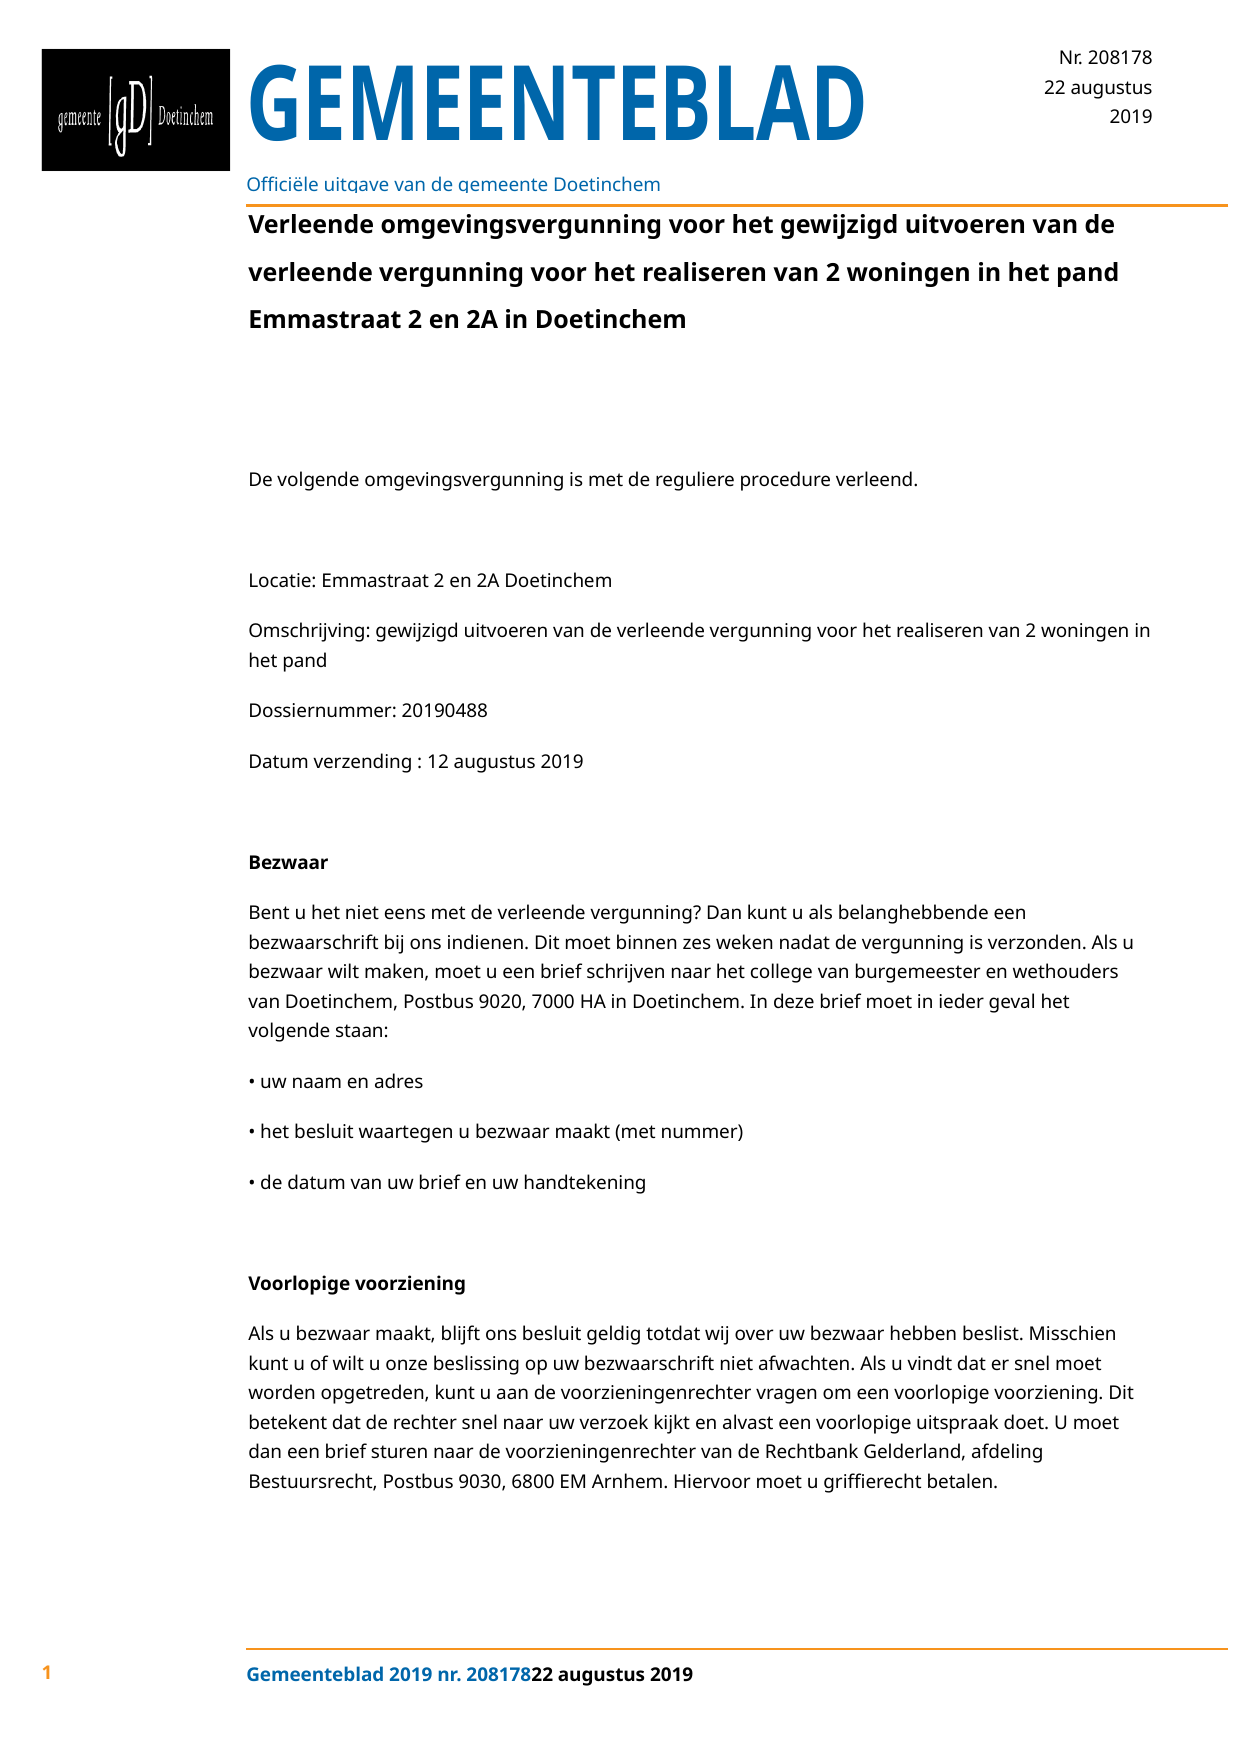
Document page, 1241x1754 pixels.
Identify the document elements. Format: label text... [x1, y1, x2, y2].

text Voorlopige voorziening [248, 1270, 1152, 1295]
text Bent u het niet eens met de verleende vergunning? Dan kunt u als belanghebbende een bezwaarschrift bij ons indienen. Dit moet binnen zes weken nadat de vergunning is verzonden. Als u bezwaar wilt maken, moet u een brief schrijven naar het college van burgemeester en wethouders van Doetinchem, Postbus 9020, 7000 HA in Doetinchem. In deze brief moet in ieder geval het volgende staan: [248, 899, 1152, 1043]
text De volgende omgevingsvergunning is met de reguliere procedure verleend. [248, 466, 1152, 492]
text • uw naam en adres [248, 1068, 1152, 1094]
text Verleende omgevingsvergunning voor het gewijzigd uitvoeren van de verleende vergunning voor het realiseren van 2 woningen in het pand Emmastraat 2 en 2A in Doetinchem [248, 207, 1152, 336]
text Locatie: Emmastraat 2 en 2A Doetinchem [248, 567, 1152, 593]
text Als u bezwaar maakt, blijft ons besluit geldig totdat wij over uw bezwaar hebben beslist. Misschien kunt u of wilt u onze beslissing op uw bezwaarschrift niet afwachten. Als u vindt dat er snel moet worden opgetreden, kunt u aan de voorzieningenrechter vragen om een voorlopige voorziening. Dit betekent dat de rechter snel naar uw verzoek kijkt en alvast een voorlopige uitspraak doet. U moet dan een brief sturen naar de voorzieningenrechter van de Rechtbank Gelderland, afdeling Bestuursrecht, Postbus 9030, 6800 EM Arnhem. Hiervoor moet u griffierecht betalen. [248, 1320, 1152, 1494]
text Datum verzending : 12 augustus 2019 [248, 748, 1152, 774]
text Bezwaar [248, 849, 1152, 874]
text • het besluit waartegen u bezwaar maakt (met nummer) [248, 1118, 1152, 1144]
picture [41, 47, 231, 172]
text Omschrijving: gewijzigd uitvoeren van de verleende vergunning voor het realiseren van 2 woningen in het pand [248, 618, 1152, 673]
text • de datum van uw brief en uw handtekening [248, 1169, 1152, 1194]
text Dossiernummer: 20190488 [248, 698, 1152, 723]
